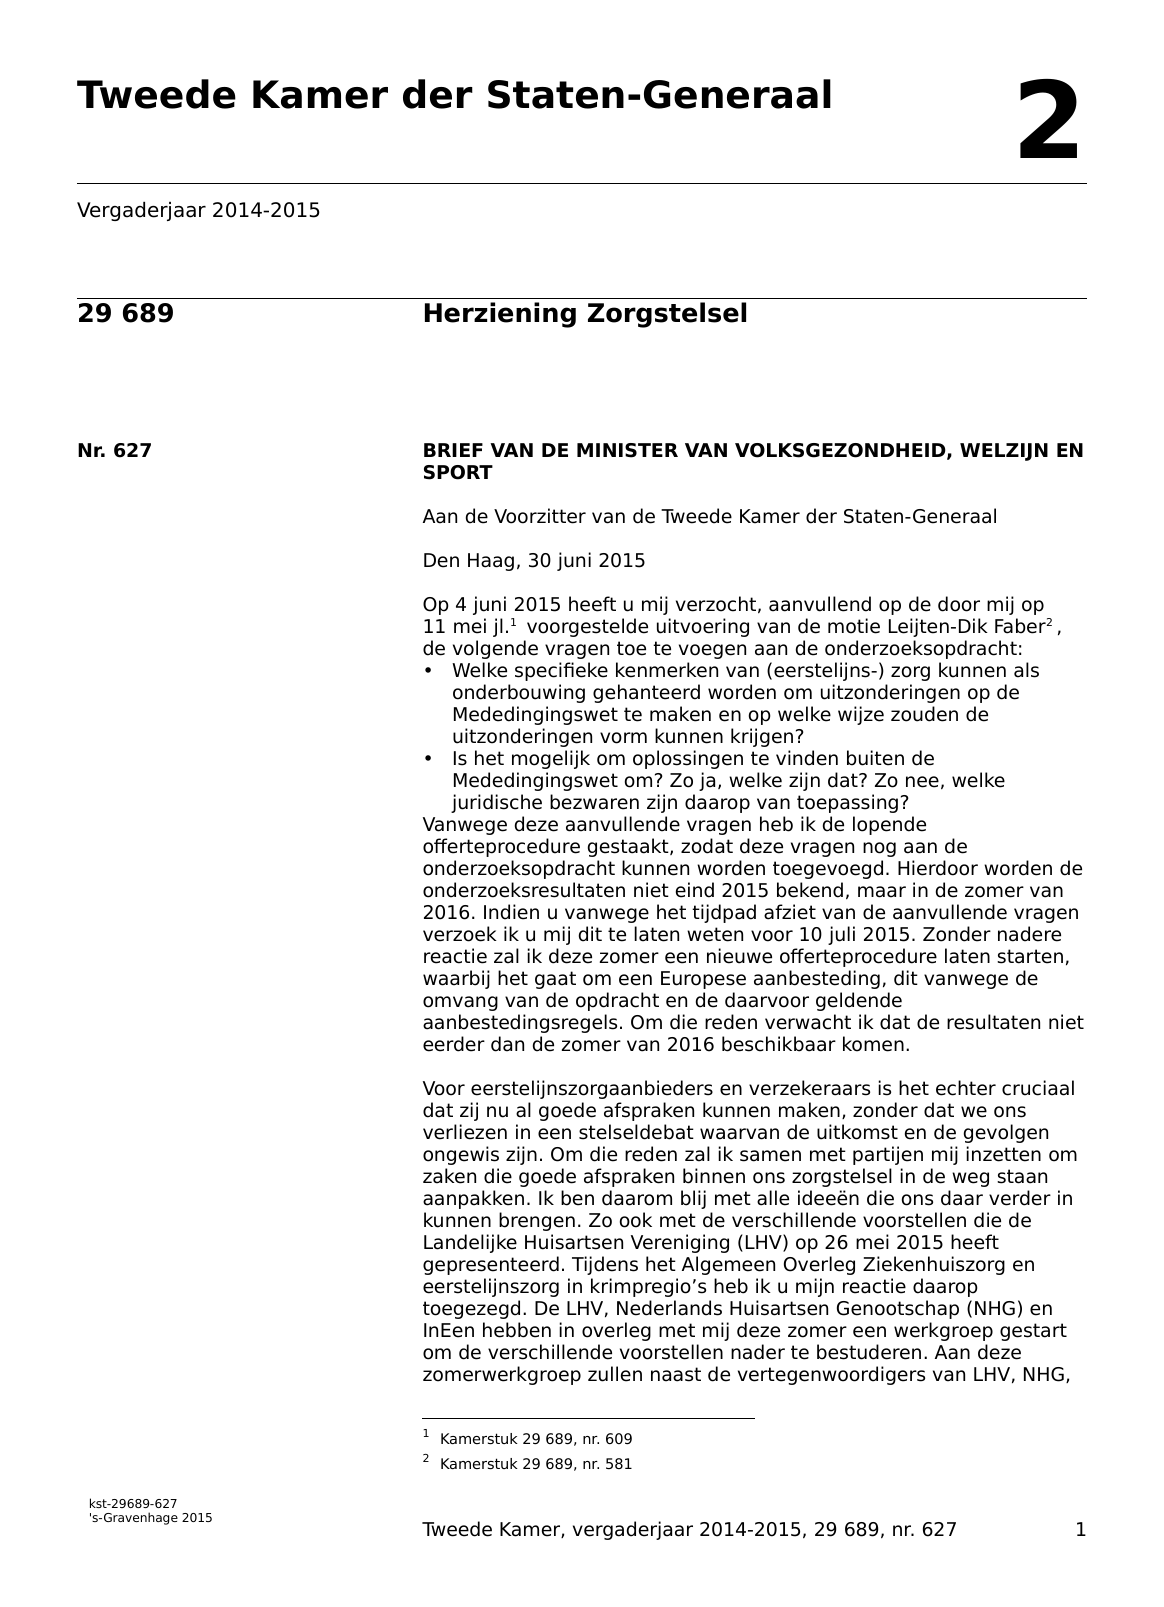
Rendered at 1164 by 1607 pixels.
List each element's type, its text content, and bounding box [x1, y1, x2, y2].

text InEen hebben in overleg met mij deze zomer een werkgroep gestart om de verschillende voorstellen nader te bestuderen. Aan deze zomerwerkgroep zullen naast de vertegenwoordigers van LHV, NHG, [422, 1320, 1087, 1386]
table_header Tweede Kamer der Staten-Generaal [77, 59, 886, 183]
table_header 2 [886, 59, 1087, 183]
text Aan de Voorzitter van de Tweede Kamer der Staten-Generaal [422, 506, 1087, 528]
text 's-Gravenhage 2015 [88, 1511, 323, 1525]
text • Is het mogelijk om oplossingen te vinden buiten de Mededingingswet om? Zo ja, welke zijn dat? Zo nee, welke juridische bezwaren zijn daarop van toepassing? [422, 748, 1087, 814]
subtitle 29 689 Herziening Zorgstelsel [77, 299, 1087, 329]
table_cell Vergaderjaar 2014-2015 [77, 184, 1087, 298]
text Vanwege deze aanvullende vragen heb ik de lopende offerteprocedure gestaakt, zodat deze vragen nog aan de onderzoeksopdracht kunnen worden toegevoegd. Hierdoor worden de onderzoeksresultaten niet eind 2015 bekend, maar in de zomer van 2016. Indien u vanwege het tijdpad afziet van de aanvullende vragen verzoek ik u mij dit te laten weten voor 10 juli 2015. Zonder nadere reactie zal ik deze zomer een nieuwe offerteprocedure laten starten, waarbij het gaat om een Europese aanbesteding, dit vanwege de omvang van de opdracht en de daarvoor geldende aanbestedingsregels. Om die reden verwacht ik dat de resultaten niet eerder dan de zomer van 2016 beschikbaar komen. [422, 814, 1087, 1056]
text Kamerstuk 29 689, nr. 581 [422, 1452, 1087, 1474]
text • Welke specifieke kenmerken van (eerstelijns-) zorg kunnen als onderbouwing gehanteerd worden om uitzonderingen op de Mededingingswet te maken en op welke wijze zouden de uitzonderingen vorm kunnen krijgen? [422, 660, 1087, 748]
subtitle Nr. 627 BRIEF VAN DE MINISTER VAN VOLKSGEZONDHEID, WELZIJN EN SPORT [77, 440, 1087, 484]
text Op 4 juni 2015 heeft u mij verzocht, aanvullend op de door mij op 11 mei jl. voorgestelde uitvoering van de motie Leijten-Dik Faber, de volgende vragen toe te voegen aan de onderzoeksopdracht: [422, 594, 1087, 660]
text Voor eerstelijnszorgaanbieders en verzekeraars is het echter cruciaal dat zij nu al goede afspraken kunnen maken, zonder dat we ons verliezen in een stelseldebat waarvan de uitkomst en de gevolgen ongewis zijn. Om die reden zal ik samen met partijen mij inzetten om zaken die goede afspraken binnen ons zorgstelsel in de weg staan aanpakken. Ik ben daarom blij met alle ideeën die ons daar verder in kunnen brengen. Zo ook met de verschillende voorstellen die de Landelijke Huisartsen Vereniging (LHV) op 26 mei 2015 heeft gepresenteerd. Tijdens het Algemeen Overleg Ziekenhuiszorg en eerstelijnszorg in krimpregio’s heb ik u mijn reactie daarop toegezegd. De LHV, Nederlands Huisartsen Genootschap (NHG) en [422, 1078, 1087, 1320]
text Den Haag, 30 juni 2015 [422, 550, 1087, 572]
text Kamerstuk 29 689, nr. 609 [422, 1427, 1087, 1449]
text kst-29689-627 [88, 1497, 323, 1511]
